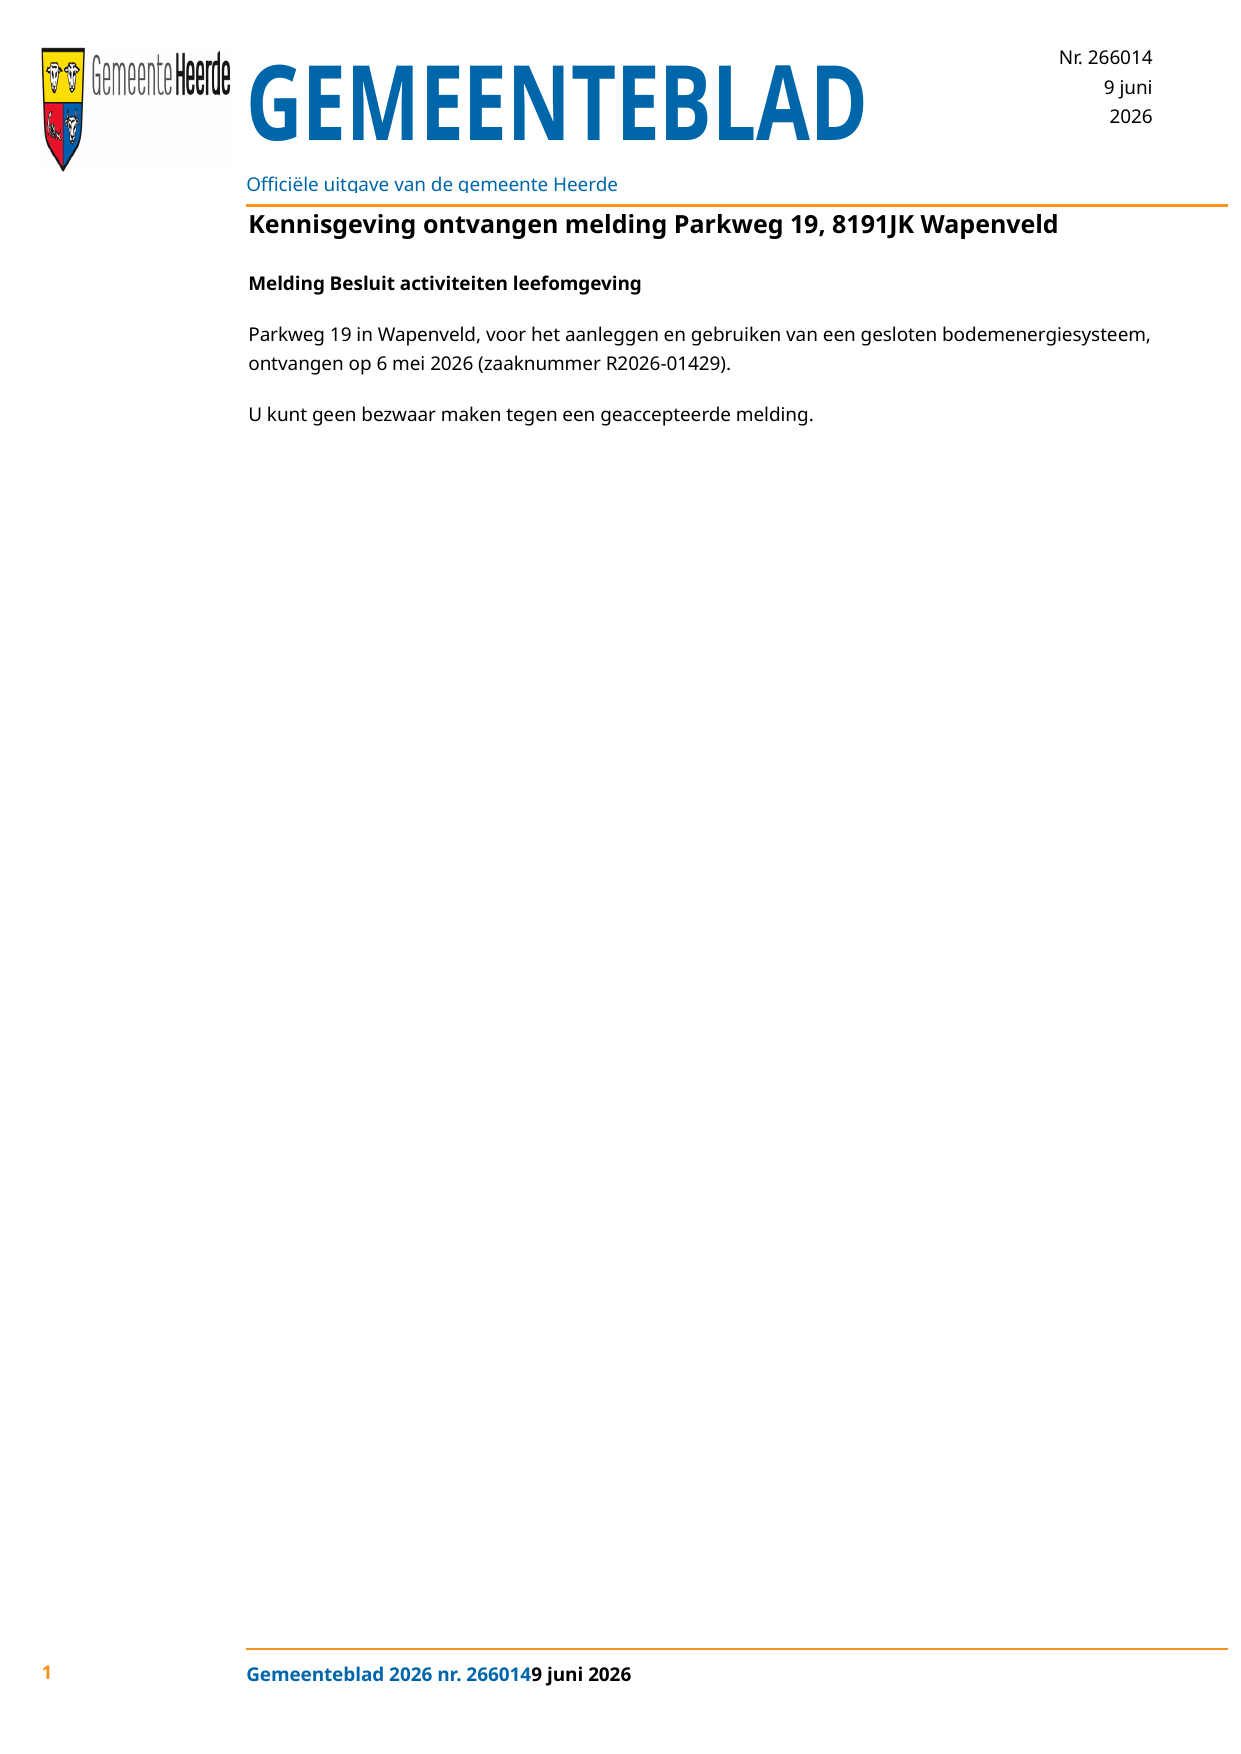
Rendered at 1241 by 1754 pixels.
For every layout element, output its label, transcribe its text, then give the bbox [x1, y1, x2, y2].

text Parkweg 19 in Wapenveld, voor het aanleggen en gebruiken van een gesloten bodemenergiesysteem, ontvangen op 6 mei 2026 (zaaknummer R2026-01429). [248, 321, 1152, 376]
text U kunt geen bezwaar maken tegen een geaccepteerde melding. [248, 401, 1152, 426]
text Kennisgeving ontvangen melding Parkweg 19, 8191JK Wapenveld [248, 207, 1152, 241]
picture [41, 47, 231, 172]
text Melding Besluit activiteiten leefomgeving [248, 270, 1152, 296]
